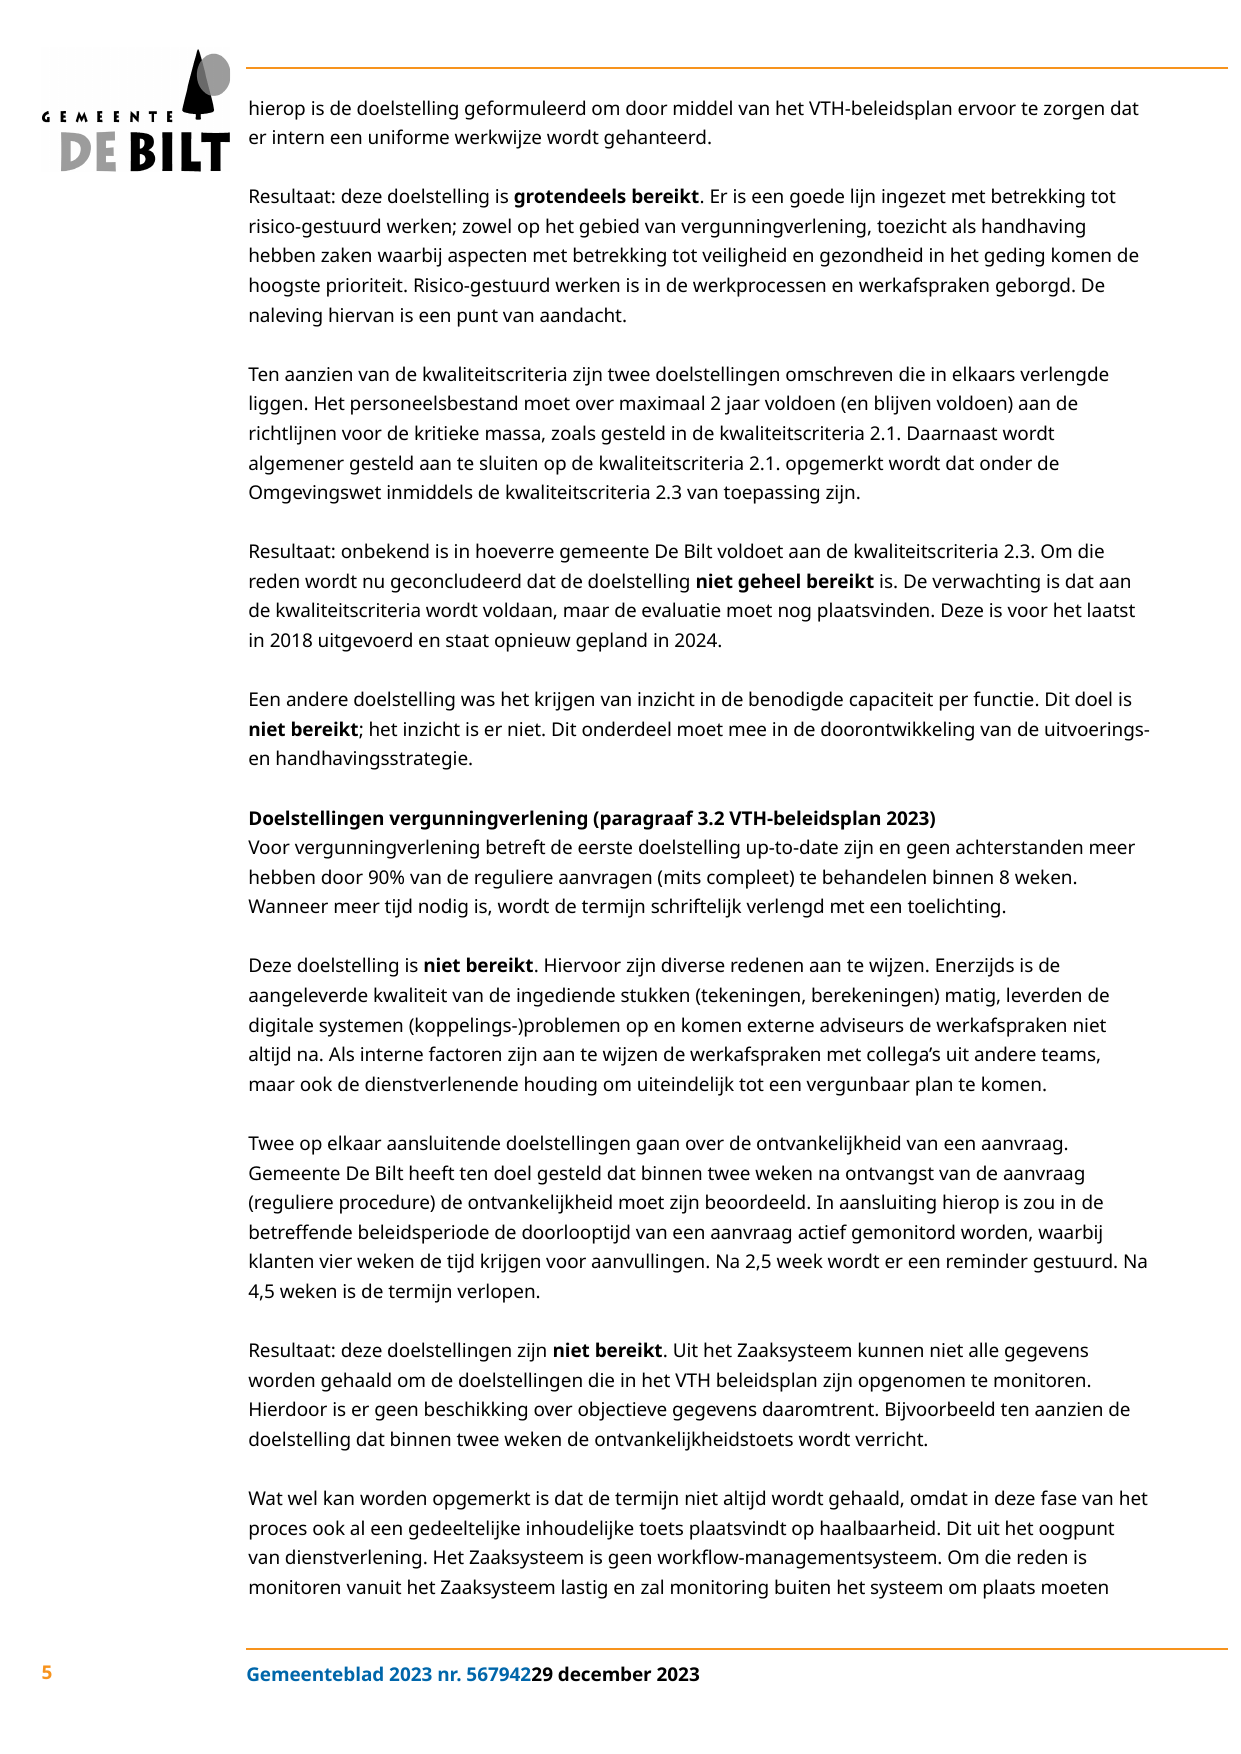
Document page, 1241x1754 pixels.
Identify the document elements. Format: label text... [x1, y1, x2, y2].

text Resultaat: deze doelstellingen zijn niet bereikt. Uit het Zaaksysteem kunnen niet alle gegevens worden gehaald om de doelstellingen die in het VTH beleidsplan zijn opgenomen te monitoren. Hierdoor is er geen beschikking over objectieve gegevens daaromtrent. Bijvoorbeeld ten aanzien de doelstelling dat binnen twee weken de ontvankelijkheidstoets wordt verricht. [248, 1337, 1152, 1452]
text hierop is de doelstelling geformuleerd om door middel van het VTH-beleidsplan ervoor te zorgen dat er intern een uniforme werkwijze wordt gehanteerd. [248, 95, 1152, 150]
text Twee op elkaar aansluitende doelstellingen gaan over de ontvankelijkheid van een aanvraag. Gemeente De Bilt heeft ten doel gesteld dat binnen twee weken na ontvangst van de aanvraag (reguliere procedure) de ontvankelijkheid moet zijn beoordeeld. In aansluiting hierop is zou in de betreffende beleidsperiode de doorlooptijd van een aanvraag actief gemonitord worden, waarbij klanten vier weken de tijd krijgen voor aanvullingen. Na 2,5 week wordt er een reminder gestuurd. Na 4,5 weken is de termijn verlopen. [248, 1130, 1152, 1304]
text Wat wel kan worden opgemerkt is dat de termijn niet altijd wordt gehaald, omdat in deze fase van het proces ook al een gedeeltelijke inhoudelijke toets plaatsvindt op haalbaarheid. Dit uit het oogpunt van dienstverlening. Het Zaaksysteem is geen workflow-managementsysteem. Om die reden is monitoren vanuit het Zaaksysteem lastig en zal monitoring buiten het systeem om plaats moeten [248, 1485, 1152, 1600]
text Ten aanzien van de kwaliteitscriteria zijn twee doelstellingen omschreven die in elkaars verlengde liggen. Het personeelsbestand moet over maximaal 2 jaar voldoen (en blijven voldoen) aan de richtlijnen voor de kritieke massa, zoals gesteld in de kwaliteitscriteria 2.1. Daarnaast wordt algemener gesteld aan te sluiten op de kwaliteitscriteria 2.1. opgemerkt wordt dat onder de Omgevingswet inmiddels de kwaliteitscriteria 2.3 van toepassing zijn. [248, 361, 1152, 505]
text Voor vergunningverlening betreft de eerste doelstelling up-to-date zijn en geen achterstanden meer hebben door 90% van de reguliere aanvragen (mits compleet) te behandelen binnen 8 weken. Wanneer meer tijd nodig is, wordt de termijn schriftelijk verlengd met een toelichting. [248, 834, 1152, 919]
text Resultaat: onbekend is in hoeverre gemeente De Bilt voldoet aan de kwaliteitscriteria 2.3. Om die reden wordt nu geconcludeerd dat de doelstelling niet geheel bereikt is. De verwachting is dat aan de kwaliteitscriteria wordt voldaan, maar de evaluatie moet nog plaatsvinden. Deze is voor het laatst in 2018 uitgevoerd en staat opnieuw gepland in 2024. [248, 538, 1152, 653]
text Resultaat: deze doelstelling is grotendeels bereikt. Er is een goede lijn ingezet met betrekking tot risico-gestuurd werken; zowel op het gebied van vergunningverlening, toezicht als handhaving hebben zaken waarbij aspecten met betrekking tot veiligheid en gezondheid in het geding komen de hoogste prioriteit. Risico-gestuurd werken is in de werkprocessen en werkafspraken geborgd. De naleving hiervan is een punt van aandacht. [248, 183, 1152, 328]
text Een andere doelstelling was het krijgen van inzicht in de benodigde capaciteit per functie. Dit doel is niet bereikt; het inzicht is er niet. Dit onderdeel moet mee in de doorontwikkeling van de uitvoerings- en handhavingsstrategie. [248, 686, 1152, 771]
text Doelstellingen vergunningverlening (paragraaf 3.2 VTH-beleidsplan 2023) [248, 805, 1152, 831]
picture [41, 47, 231, 172]
text Deze doelstelling is niet bereikt. Hiervoor zijn diverse redenen aan te wijzen. Enerzijds is de aangeleverde kwaliteit van de ingediende stukken (tekeningen, berekeningen) matig, leverden de digitale systemen (koppelings-)problemen op en komen externe adviseurs de werkafspraken niet altijd na. Als interne factoren zijn aan te wijzen de werkafspraken met collega’s uit andere teams, maar ook de dienstverlenende houding om uiteindelijk tot een vergunbaar plan te komen. [248, 953, 1152, 1097]
